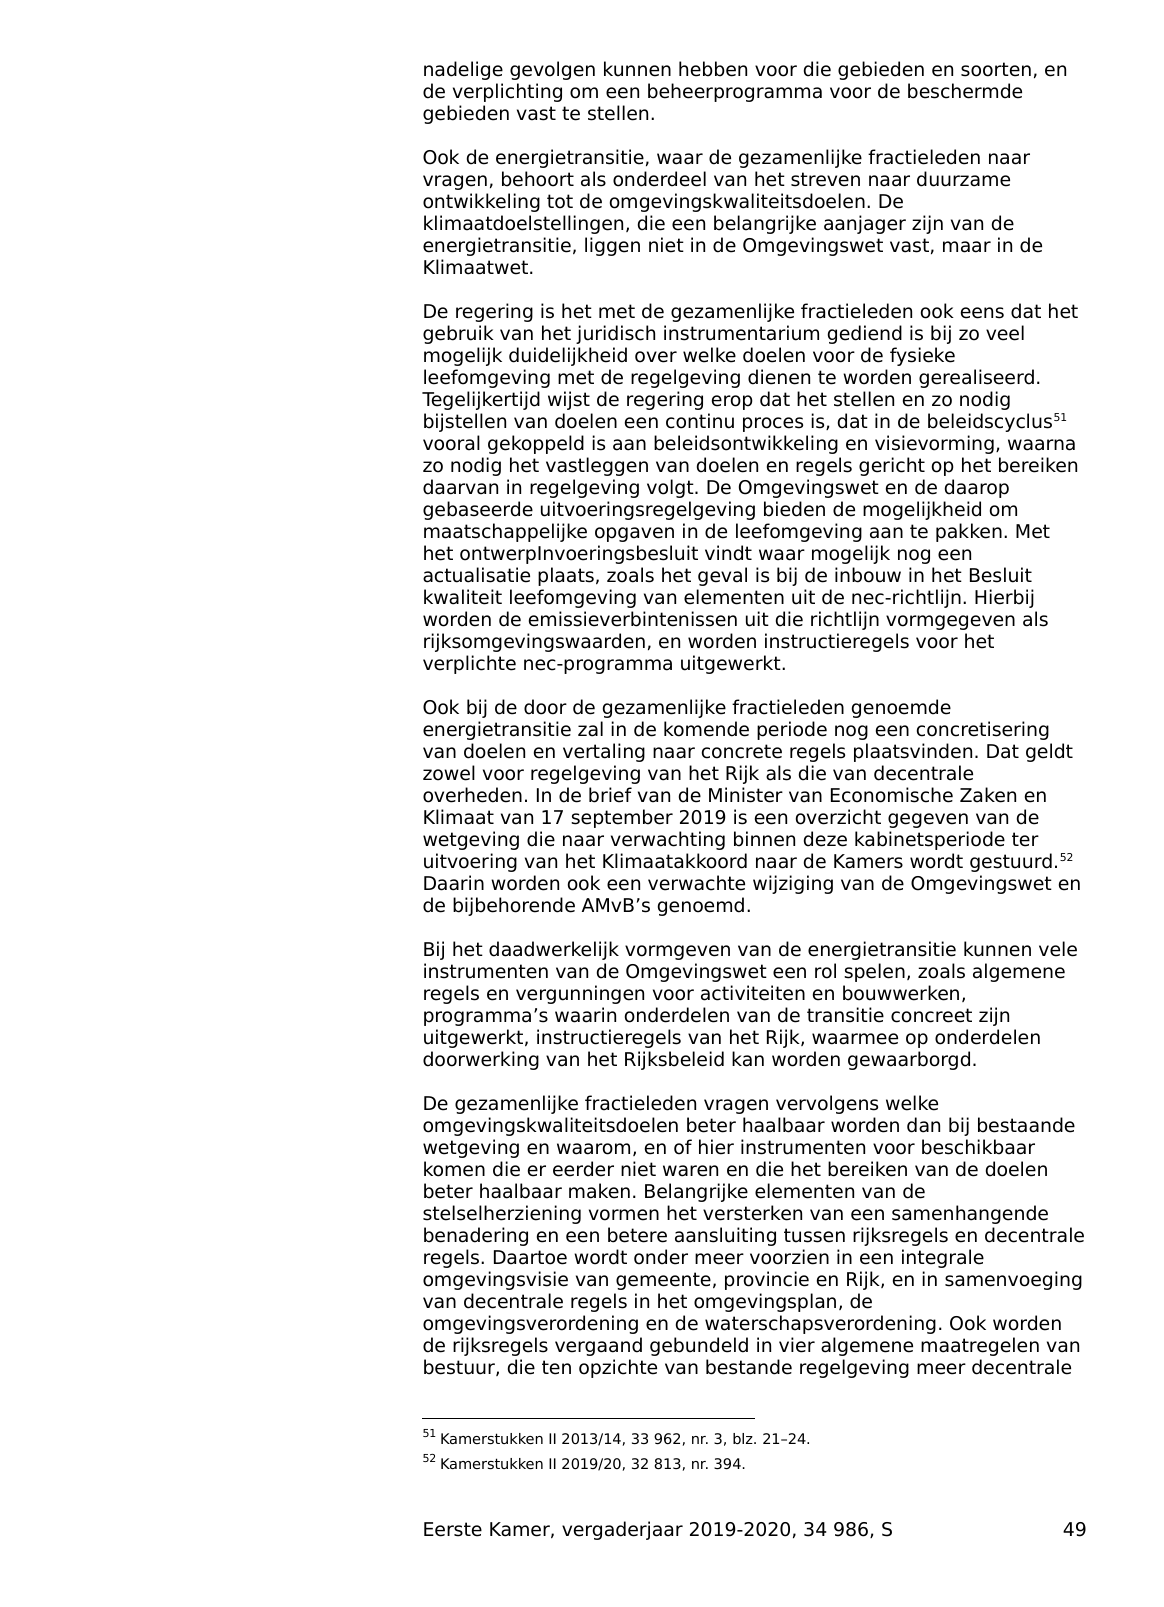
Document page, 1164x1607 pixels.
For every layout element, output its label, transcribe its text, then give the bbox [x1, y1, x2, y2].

text De regering is het met de gezamenlijke fractieleden ook eens dat het gebruik van het juridisch instrumentarium gediend is bij zo veel mogelijk duidelijkheid over welke doelen voor de fysieke leefomgeving met de regelgeving dienen te worden gerealiseerd. Tegelijkertijd wijst de regering erop dat het stellen en zo nodig bijstellen van doelen een continu proces is, dat in de beleidscyclus vooral gekoppeld is aan beleidsontwikkeling en visievorming, waarna zo nodig het vastleggen van doelen en regels gericht op het bereiken daarvan in regelgeving volgt. De Omgevingswet en de daarop gebaseerde uitvoeringsregelgeving bieden de mogelijkheid om maatschappelijke opgaven in de leefomgeving aan te pakken. Met het ontwerpInvoeringsbesluit vindt waar mogelijk nog een actualisatie plaats, zoals het geval is bij de inbouw in het Besluit kwaliteit leefomgeving van elementen uit de nec-richtlijn. Hierbij worden de emissieverbintenissen uit die richtlijn vormgegeven als rijksomgevingswaarden, en worden instructieregels voor het verplichte nec-programma uitgewerkt. [422, 301, 1087, 675]
text Kamerstukken II 2013/14, 33 962, nr. 3, blz. 21–24. [422, 1427, 1087, 1449]
text Kamerstukken II 2019/20, 32 813, nr. 394. [422, 1452, 1087, 1474]
text nadelige gevolgen kunnen hebben voor die gebieden en soorten, en de verplichting om een beheerprogramma voor de beschermde gebieden vast te stellen. [422, 59, 1087, 125]
text De gezamenlijke fractieleden vragen vervolgens welke omgevingskwaliteitsdoelen beter haalbaar worden dan bij bestaande wetgeving en waarom, en of hier instrumenten voor beschikbaar komen die er eerder niet waren en die het bereiken van de doelen beter haalbaar maken. Belangrijke elementen van de stelselherziening vormen het versterken van een samenhangende benadering en een betere aansluiting tussen rijksregels en decentrale regels. Daartoe wordt onder meer voorzien in een integrale omgevingsvisie van gemeente, provincie en Rijk, en in samenvoeging van decentrale regels in het omgevingsplan, de omgevingsverordening en de waterschapsverordening. Ook worden de rijksregels vergaand gebundeld in vier algemene maatregelen van bestuur, die ten opzichte van bestande regelgeving meer decentrale [422, 1093, 1087, 1379]
text Ook bij de door de gezamenlijke fractieleden genoemde energietransitie zal in de komende periode nog een concretisering van doelen en vertaling naar concrete regels plaatsvinden. Dat geldt zowel voor regelgeving van het Rijk als die van decentrale overheden. In de brief van de Minister van Economische Zaken en Klimaat van 17 september 2019 is een overzicht gegeven van de wetgeving die naar verwachting binnen deze kabinetsperiode ter uitvoering van het Klimaatakkoord naar de Kamers wordt gestuurd. Daarin worden ook een verwachte wijziging van de Omgevingswet en de bijbehorende AMvB’s genoemd. [422, 697, 1087, 917]
text Bij het daadwerkelijk vormgeven van de energietransitie kunnen vele instrumenten van de Omgevingswet een rol spelen, zoals algemene regels en vergunningen voor activiteiten en bouwwerken, programma’s waarin onderdelen van de transitie concreet zijn uitgewerkt, instructieregels van het Rijk, waarmee op onderdelen doorwerking van het Rijksbeleid kan worden gewaarborgd. [422, 939, 1087, 1071]
text Ook de energietransitie, waar de gezamenlijke fractieleden naar vragen, behoort als onderdeel van het streven naar duurzame ontwikkeling tot de omgevingskwaliteitsdoelen. De klimaatdoelstellingen, die een belangrijke aanjager zijn van de energietransitie, liggen niet in de Omgevingswet vast, maar in de Klimaatwet. [422, 147, 1087, 279]
